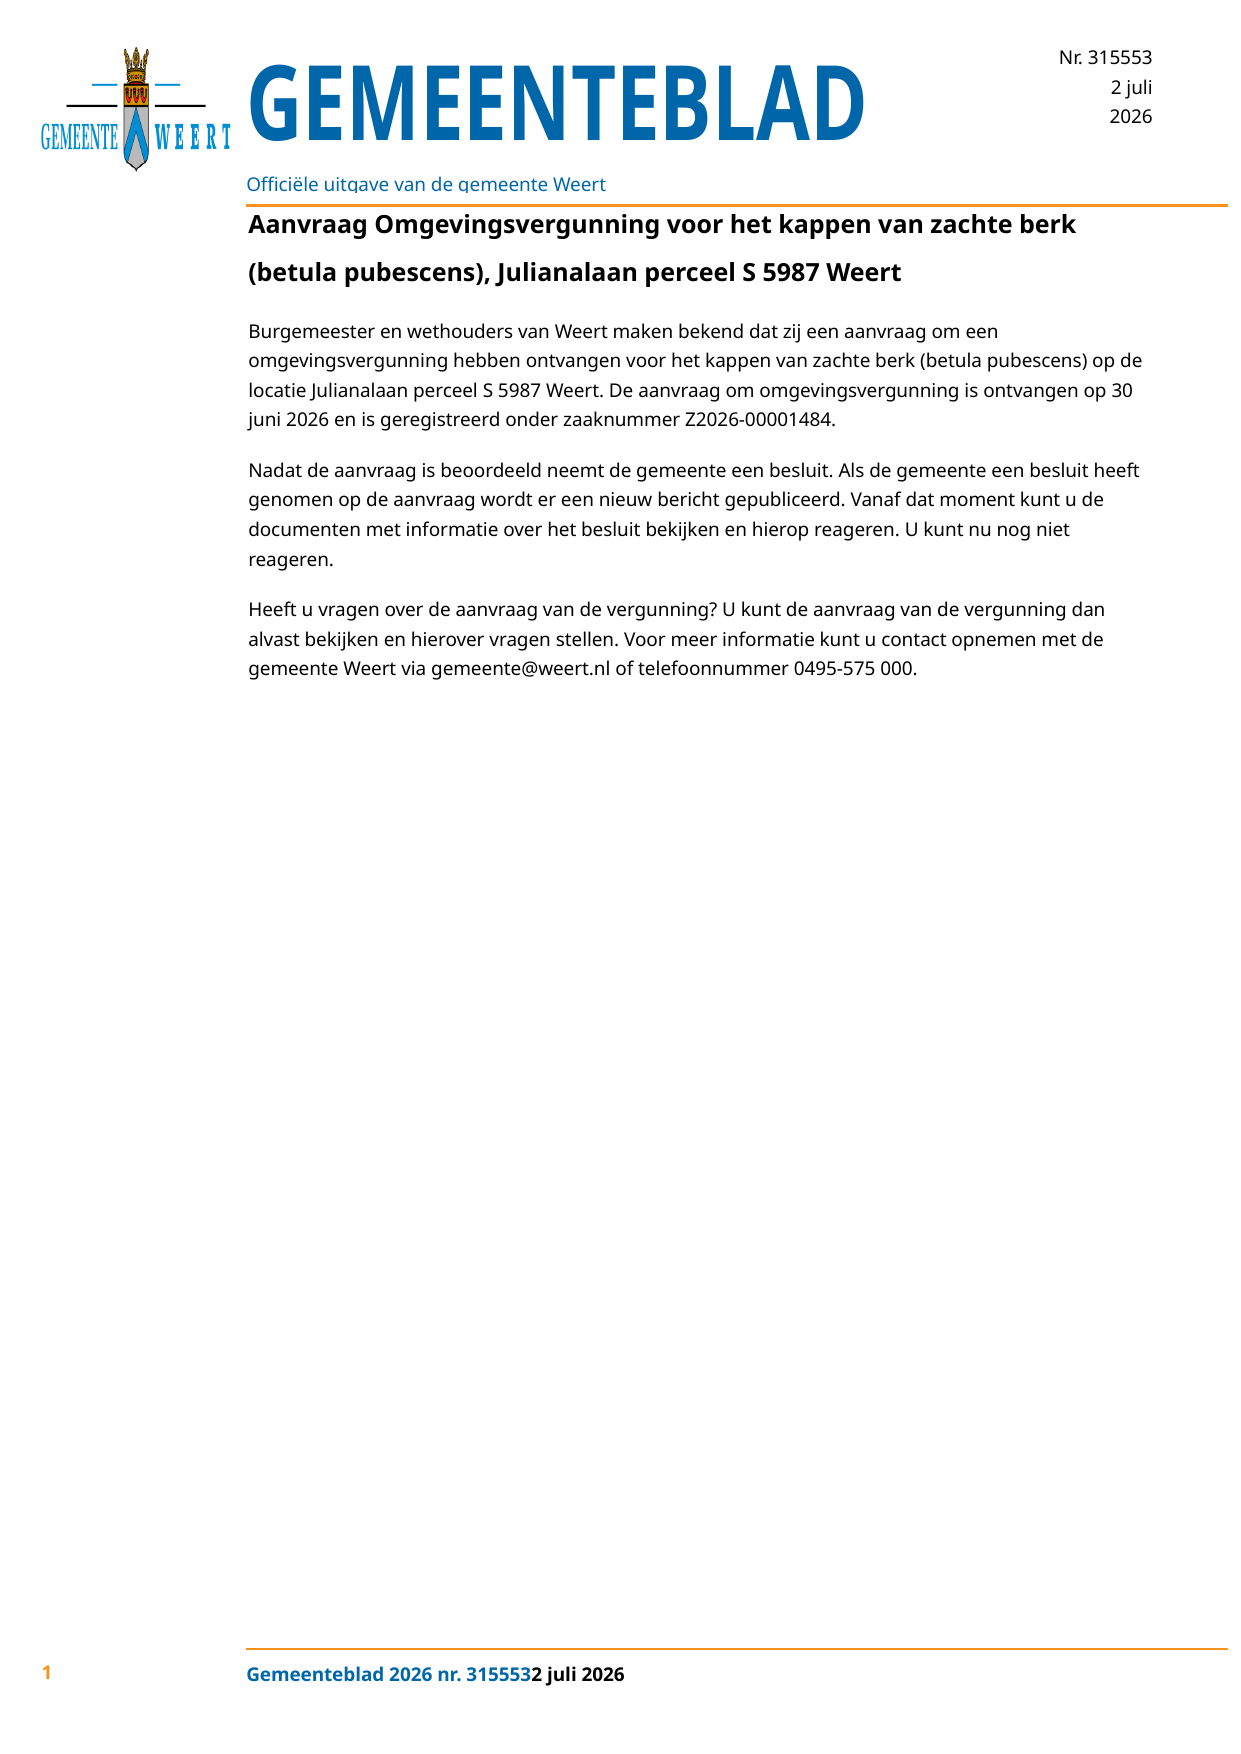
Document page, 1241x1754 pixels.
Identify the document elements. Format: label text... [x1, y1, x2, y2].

text Nadat de aanvraag is beoordeeld neemt de gemeente een besluit. Als de gemeente een besluit heeft genomen op de aanvraag wordt er een nieuw bericht gepubliceerd. Vanaf dat moment kunt u de documenten met informatie over het besluit bekijken en hierop reageren. U kunt nu nog niet reageren. [248, 457, 1152, 572]
picture [41, 47, 231, 172]
text Heeft u vragen over de aanvraag van de vergunning? U kunt de aanvraag van de vergunning dan alvast bekijken en hierover vragen stellen. Voor meer informatie kunt u contact opnemen met de gemeente Weert via gemeente@weert.nl of telefoonnummer 0495-575 000. [248, 596, 1152, 681]
text Burgemeester en wethouders van Weert maken bekend dat zij een aanvraag om een omgevingsvergunning hebben ontvangen voor het kappen van zachte berk (betula pubescens) op de locatie Julianalaan perceel S 5987 Weert. De aanvraag om omgevingsvergunning is ontvangen op 30 juni 2026 en is geregistreerd onder zaaknummer Z2026-00001484. [248, 318, 1152, 432]
text Aanvraag Omgevingsvergunning voor het kappen van zachte berk (betula pubescens), Julianalaan perceel S 5987 Weert [248, 207, 1152, 288]
